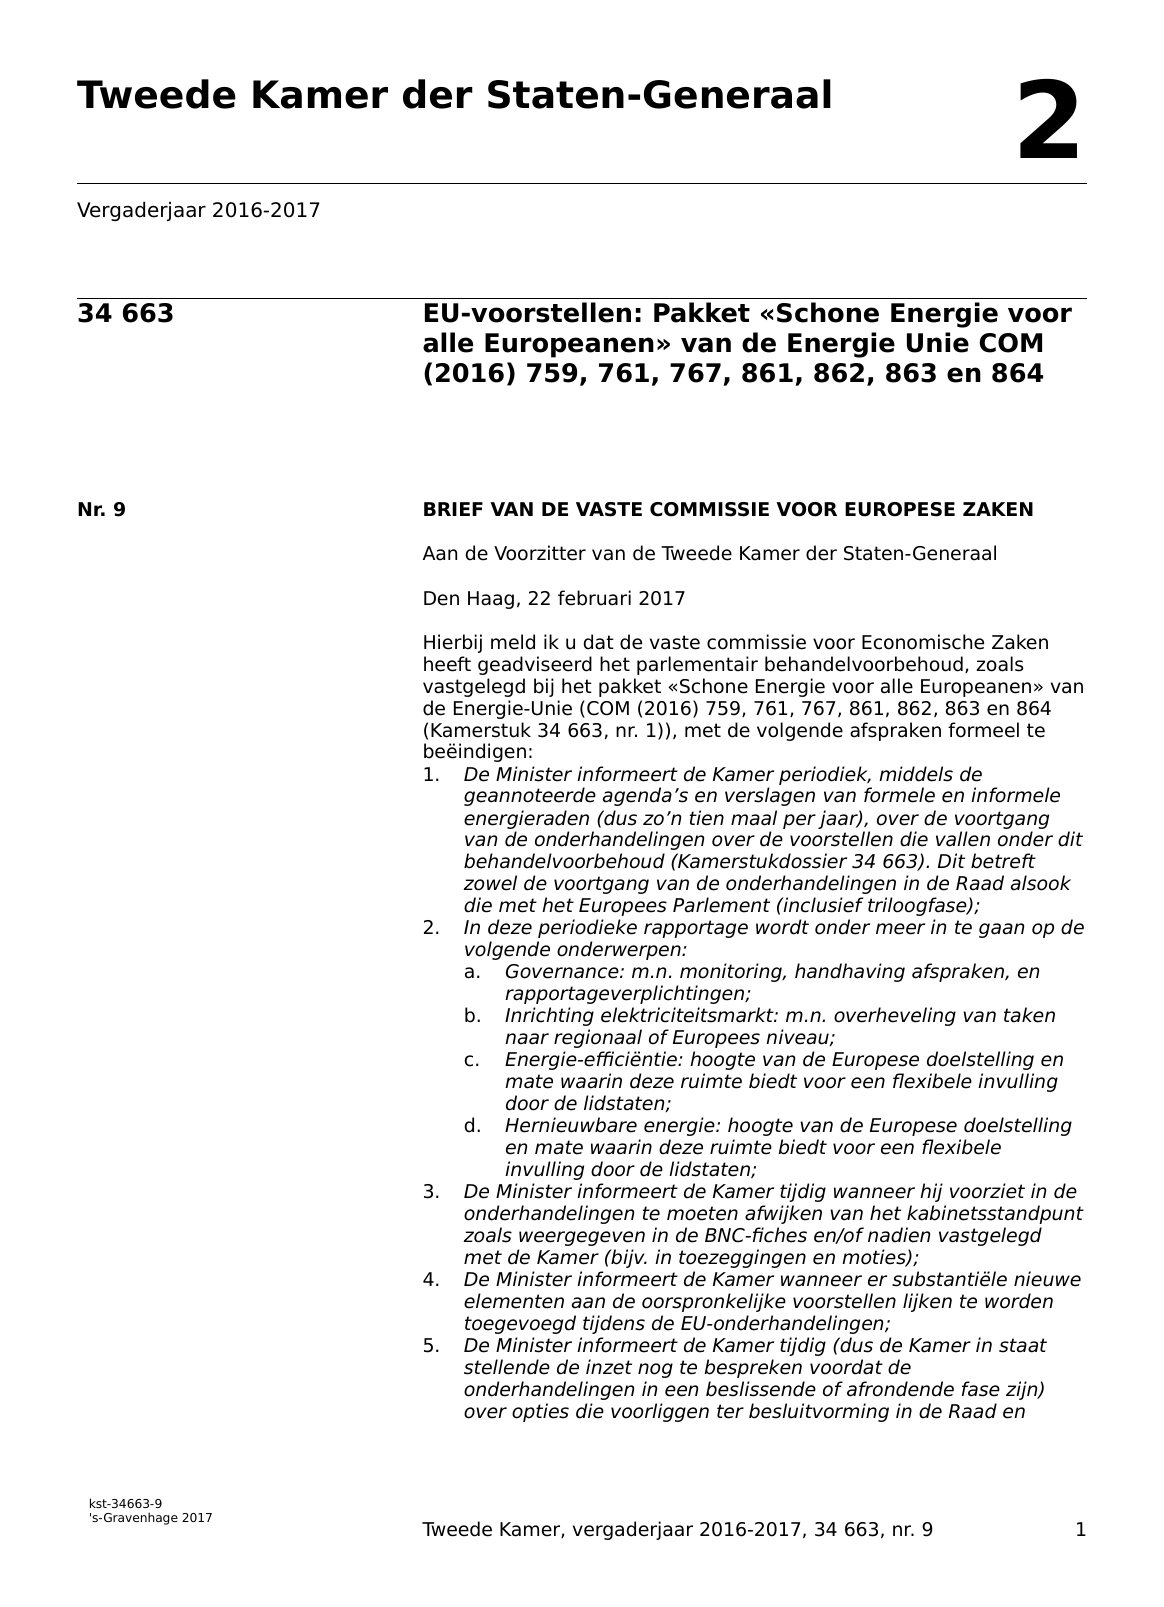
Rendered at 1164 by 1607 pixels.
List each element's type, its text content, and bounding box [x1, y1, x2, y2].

text b. Inrichting elektriciteitsmarkt: m.n. overheveling van taken naar regionaal of Europees niveau; [464, 1005, 1087, 1049]
table_cell Vergaderjaar 2016-2017 [77, 184, 1087, 298]
text Aan de Voorzitter van de Tweede Kamer der Staten-Generaal [422, 543, 1087, 565]
text Hierbij meld ik u dat de vaste commissie voor Economische Zaken heeft geadviseerd het parlementair behandelvoorbehoud, zoals vastgelegd bij het pakket «Schone Energie voor alle Europeanen» van de Energie-Unie (COM (2016) 759, 761, 767, 861, 862, 863 en 864 (Kamerstuk 34 663, nr. 1)), met de volgende afspraken formeel te beëindigen: [422, 632, 1087, 763]
table_header 2 [886, 59, 1087, 183]
text c. Energie-efficiëntie: hoogte van de Europese doelstelling en mate waarin deze ruimte biedt voor een flexibele invulling door de lidstaten; [464, 1049, 1087, 1115]
subtitle Nr. 9 BRIEF VAN DE VASTE COMMISSIE VOOR EUROPESE ZAKEN [77, 499, 1087, 521]
text 2. In deze periodieke rapportage wordt onder meer in te gaan op de volgende onderwerpen: [422, 917, 1087, 961]
text 1. De Minister informeert de Kamer periodiek, middels de geannoteerde agenda’s en verslagen van formele en informele energieraden (dus zo’n tien maal per jaar), over de voortgang van de onderhandelingen over de voorstellen die vallen onder dit behandelvoorbehoud (Kamerstukdossier 34 663). Dit betreft zowel de voortgang van de onderhandelingen in de Raad alsook die met het Europees Parlement (inclusief triloogfase); [422, 763, 1087, 917]
table_header Tweede Kamer der Staten-Generaal [77, 59, 886, 183]
subtitle 34 663 EU-voorstellen: Pakket «Schone Energie voor alle Europeanen» van de Energie Unie COM (2016) 759, 761, 767, 861, 862, 863 en 864 [77, 299, 1087, 388]
text 's-Gravenhage 2017 [88, 1511, 323, 1525]
text kst-34663-9 [88, 1497, 323, 1511]
text d. Hernieuwbare energie: hoogte van de Europese doelstelling en mate waarin deze ruimte biedt voor een flexibele invulling door de lidstaten; [464, 1115, 1087, 1181]
text 3. De Minister informeert de Kamer tijdig wanneer hij voorziet in de onderhandelingen te moeten afwijken van het kabinetsstandpunt zoals weergegeven in de BNC-fiches en/of nadien vastgelegd met de Kamer (bijv. in toezeggingen en moties); [422, 1181, 1087, 1269]
text 5. De Minister informeert de Kamer tijdig (dus de Kamer in staat stellende de inzet nog te bespreken voordat de onderhandelingen in een beslissende of afrondende fase zijn) over opties die voorliggen ter besluitvorming in de Raad en [422, 1335, 1087, 1423]
text a. Governance: m.n. monitoring, handhaving afspraken, en rapportageverplichtingen; [464, 961, 1087, 1005]
text 4. De Minister informeert de Kamer wanneer er substantiële nieuwe elementen aan de oorspronkelijke voorstellen lijken te worden toegevoegd tijdens de EU-onderhandelingen; [422, 1269, 1087, 1335]
text Den Haag, 22 februari 2017 [422, 587, 1087, 609]
